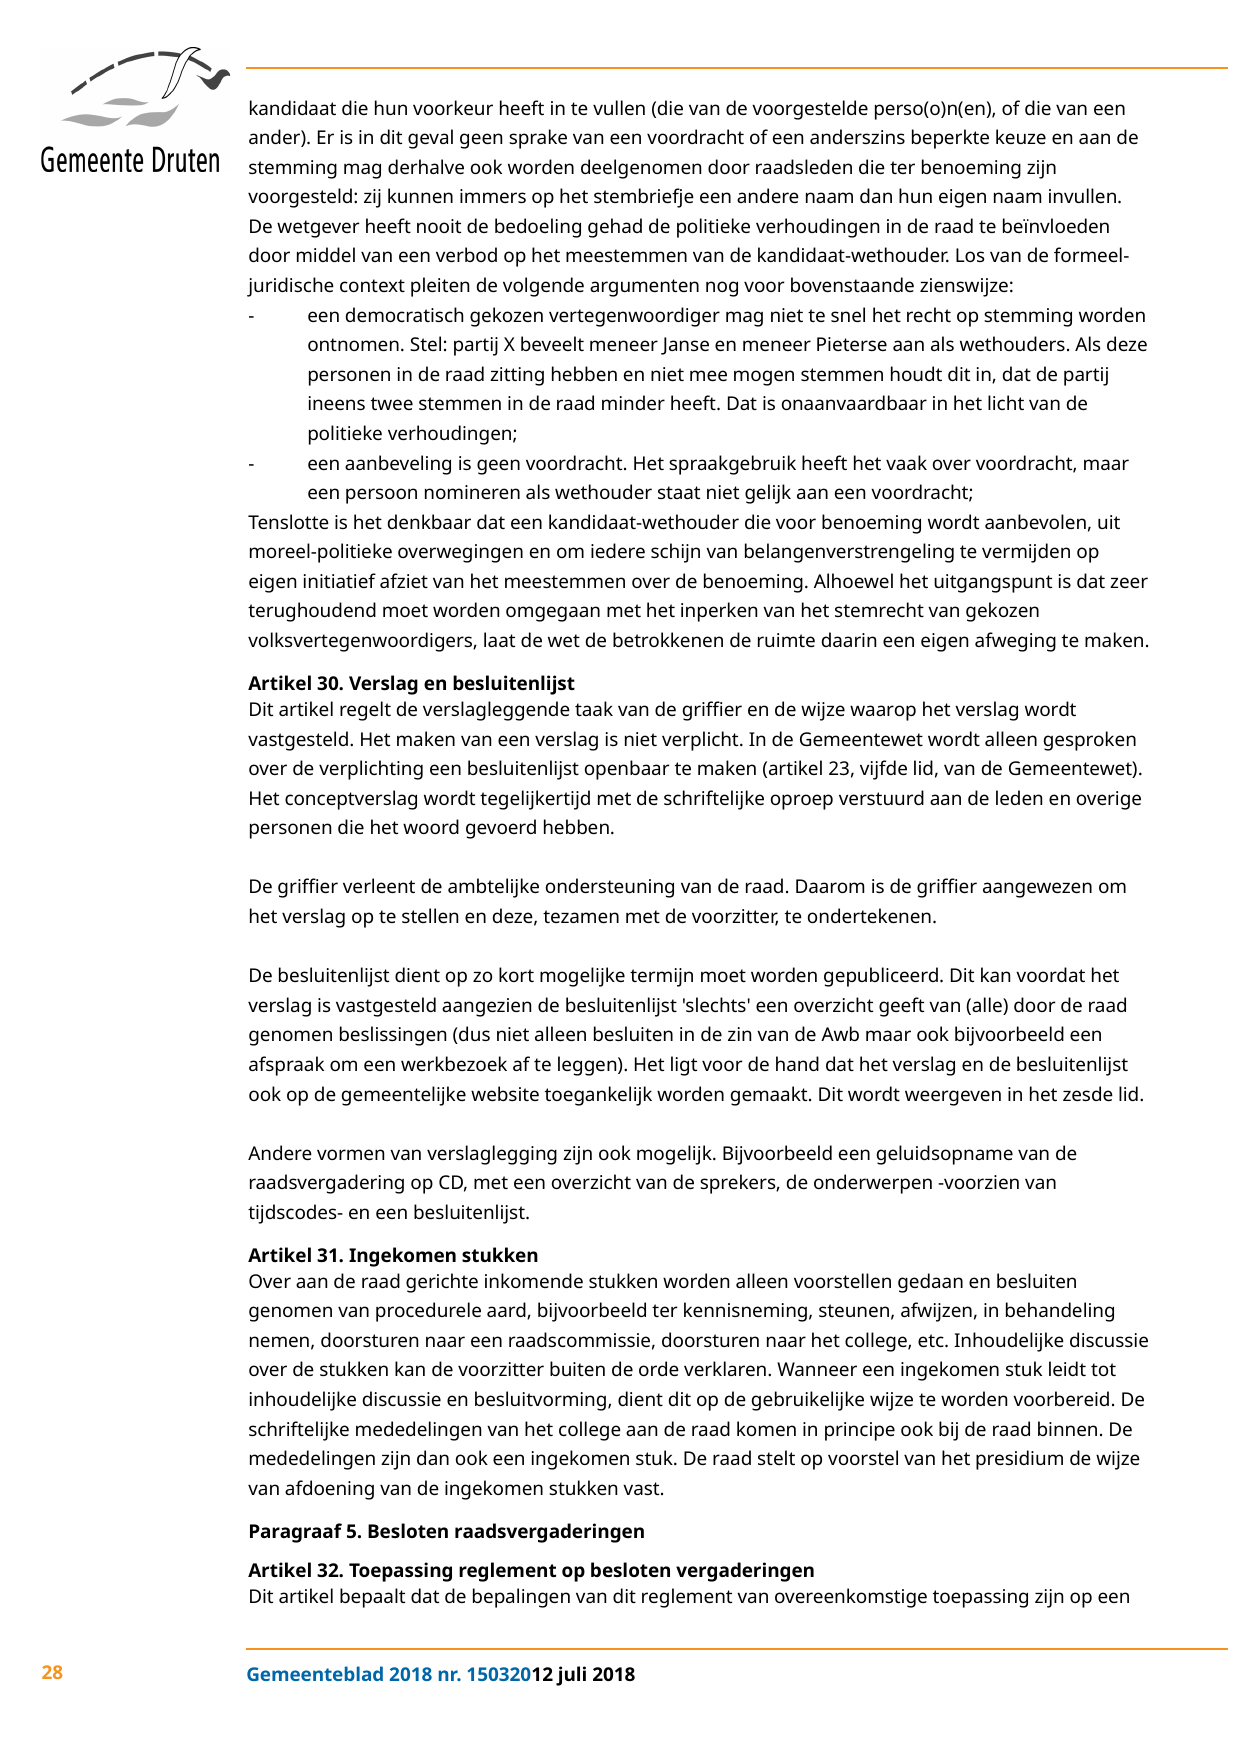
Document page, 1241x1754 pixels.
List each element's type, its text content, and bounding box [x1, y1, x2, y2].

text De wetgever heeft nooit de bedoeling gehad de politieke verhoudingen in de raad te beïnvloeden door middel van een verbod op het meestemmen van de kandidaat-wethouder. Los van de formeel-juridische context pleiten de volgende argumenten nog voor bovenstaande zienswijze: [248, 213, 1152, 298]
text Het conceptverslag wordt tegelijkertijd met de schriftelijke oproep verstuurd aan de leden en overige personen die het woord gevoerd hebben. [248, 785, 1152, 840]
picture [41, 47, 231, 172]
text Tenslotte is het denkbaar dat een kandidaat-wethouder die voor benoeming wordt aanbevolen, uit moreel-politieke overwegingen en om iedere schijn van belangenverstrengeling te vermijden op eigen initiatief afziet van het meestemmen over de benoeming. Alhoewel het uitgangspunt is dat zeer terughoudend moet worden omgegaan met het inperken van het stemrecht van gekozen volksvertegenwoordigers, laat de wet de betrokkenen de ruimte daarin een eigen afweging te maken. [248, 509, 1152, 653]
list een aanbeveling is geen voordracht. Het spraakgebruik heeft het vaak over voordracht, maar een persoon nomineren als wethouder staat niet gelijk aan een voordracht; [248, 450, 1152, 505]
text Artikel 30. Verslag en besluitenlijst [248, 670, 1152, 696]
text Dit artikel bepaalt dat de bepalingen van dit reglement van overeenkomstige toepassing zijn op een [248, 1583, 1152, 1609]
text De griffier verleent de ambtelijke ondersteuning van de raad. Daarom is de griffier aangewezen om het verslag op te stellen en deze, tezamen met de voorzitter, te ondertekenen. [248, 874, 1152, 929]
list een democratisch gekozen vertegenwoordiger mag niet te snel het recht op stemming worden ontnomen. Stel: partij X beveelt meneer Janse en meneer Pieterse aan als wethouders. Als deze personen in de raad zitting hebben en niet mee mogen stemmen houdt dit in, dat de partij ineens twee stemmen in de raad minder heeft. Dat is onaanvaardbaar in het licht van de politieke verhoudingen; [248, 302, 1152, 446]
text Artikel 32. Toepassing reglement op besloten vergaderingen [248, 1557, 1152, 1583]
text Artikel 31. Ingekomen stukken [248, 1242, 1152, 1268]
text Dit artikel regelt de verslagleggende taak van de griffier en de wijze waarop het verslag wordt vastgesteld. Het maken van een verslag is niet verplicht. In de Gemeentewet wordt alleen gesproken over de verplichting een besluitenlijst openbaar te maken (artikel 23, vijfde lid, van de Gemeentewet). [248, 696, 1152, 781]
text De besluitenlijst dient op zo kort mogelijke termijn moet worden gepubliceerd. Dit kan voordat het verslag is vastgesteld aangezien de besluitenlijst 'slechts' een overzicht geeft van (alle) door de raad genomen beslissingen (dus niet alleen besluiten in de zin van de Awb maar ook bijvoorbeeld een afspraak om een werkbezoek af te leggen). Het ligt voor de hand dat het verslag en de besluitenlijst ook op de gemeentelijke website toegankelijk worden gemaakt. Dit wordt weergeven in het zesde lid. [248, 962, 1152, 1106]
text Andere vormen van verslaglegging zijn ook mogelijk. Bijvoorbeeld een geluidsopname van de raadsvergadering op CD, met een overzicht van de sprekers, de onderwerpen -voorzien van tijdscodes- en een besluitenlijst. [248, 1140, 1152, 1225]
text kandidaat die hun voorkeur heeft in te vullen (die van de voorgestelde perso(o)n(en), of die van een ander). Er is in dit geval geen sprake van een voordracht of een anderszins beperkte keuze en aan de stemming mag derhalve ook worden deelgenomen door raadsleden die ter benoeming zijn voorgesteld: zij kunnen immers op het stembriefje een andere naam dan hun eigen naam invullen. [248, 95, 1152, 209]
text Paragraaf 5. Besloten raadsvergaderingen [248, 1518, 1152, 1544]
text Over aan de raad gerichte inkomende stukken worden alleen voorstellen gedaan en besluiten genomen van procedurele aard, bijvoorbeeld ter kennisneming, steunen, afwijzen, in behandeling nemen, doorsturen naar een raadscommissie, doorsturen naar het college, etc. Inhoudelijke discussie over de stukken kan de voorzitter buiten de orde verklaren. Wanneer een ingekomen stuk leidt tot inhoudelijke discussie en besluitvorming, dient dit op de gebruikelijke wijze te worden voorbereid. De schriftelijke mededelingen van het college aan de raad komen in principe ook bij de raad binnen. De mededelingen zijn dan ook een ingekomen stuk. De raad stelt op voorstel van het presidium de wijze van afdoening van de ingekomen stukken vast. [248, 1268, 1152, 1501]
